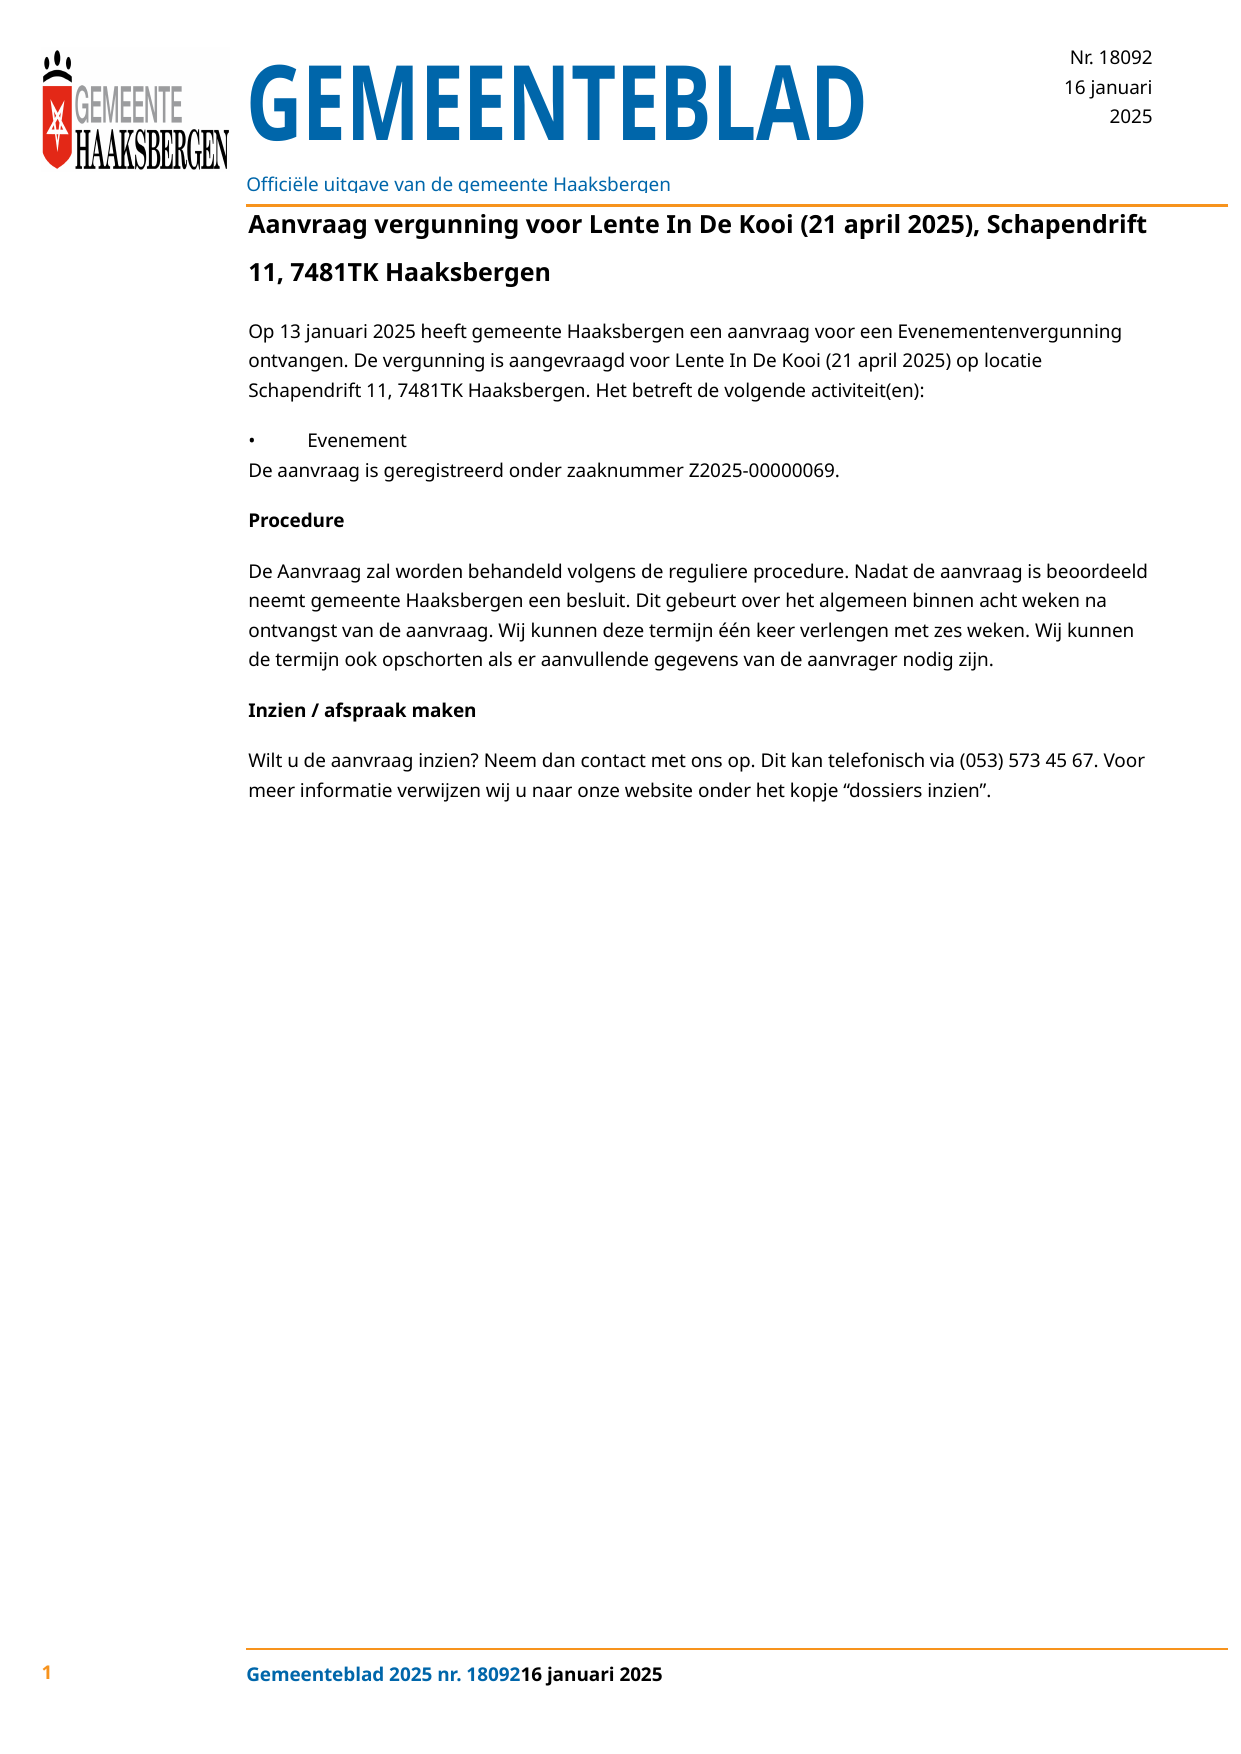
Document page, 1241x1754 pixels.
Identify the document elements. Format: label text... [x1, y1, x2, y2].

text Procedure [248, 507, 1152, 533]
text De aanvraag is geregistreerd onder zaaknummer Z2025-00000069. [248, 457, 1152, 483]
list Evenement [248, 427, 1152, 453]
text Inzien / afspraak maken [248, 697, 1152, 723]
text Op 13 januari 2025 heeft gemeente Haaksbergen een aanvraag voor een Evenementenvergunning ontvangen. De vergunning is aangevraagd voor Lente In De Kooi (21 april 2025) op locatie Schapendrift 11, 7481TK Haaksbergen. Het betreft de volgende activiteit(en): [248, 318, 1152, 403]
text Aanvraag vergunning voor Lente In De Kooi (21 april 2025), Schapendrift 11, 7481TK Haaksbergen [248, 207, 1152, 288]
text Wilt u de aanvraag inzien? Neem dan contact met ons op. Dit kan telefonisch via (053) 573 45 67. Voor meer informatie verwijzen wij u naar onze website onder het kopje “dossiers inzien”. [248, 747, 1152, 803]
text De Aanvraag zal worden behandeld volgens de reguliere procedure. Nadat de aanvraag is beoordeeld neemt gemeente Haaksbergen een besluit. Dit gebeurt over het algemeen binnen acht weken na ontvangst van de aanvraag. Wij kunnen deze termijn één keer verlengen met zes weken. Wij kunnen de termijn ook opschorten als er aanvullende gegevens van de aanvrager nodig zijn. [248, 558, 1152, 672]
picture [41, 47, 231, 172]
